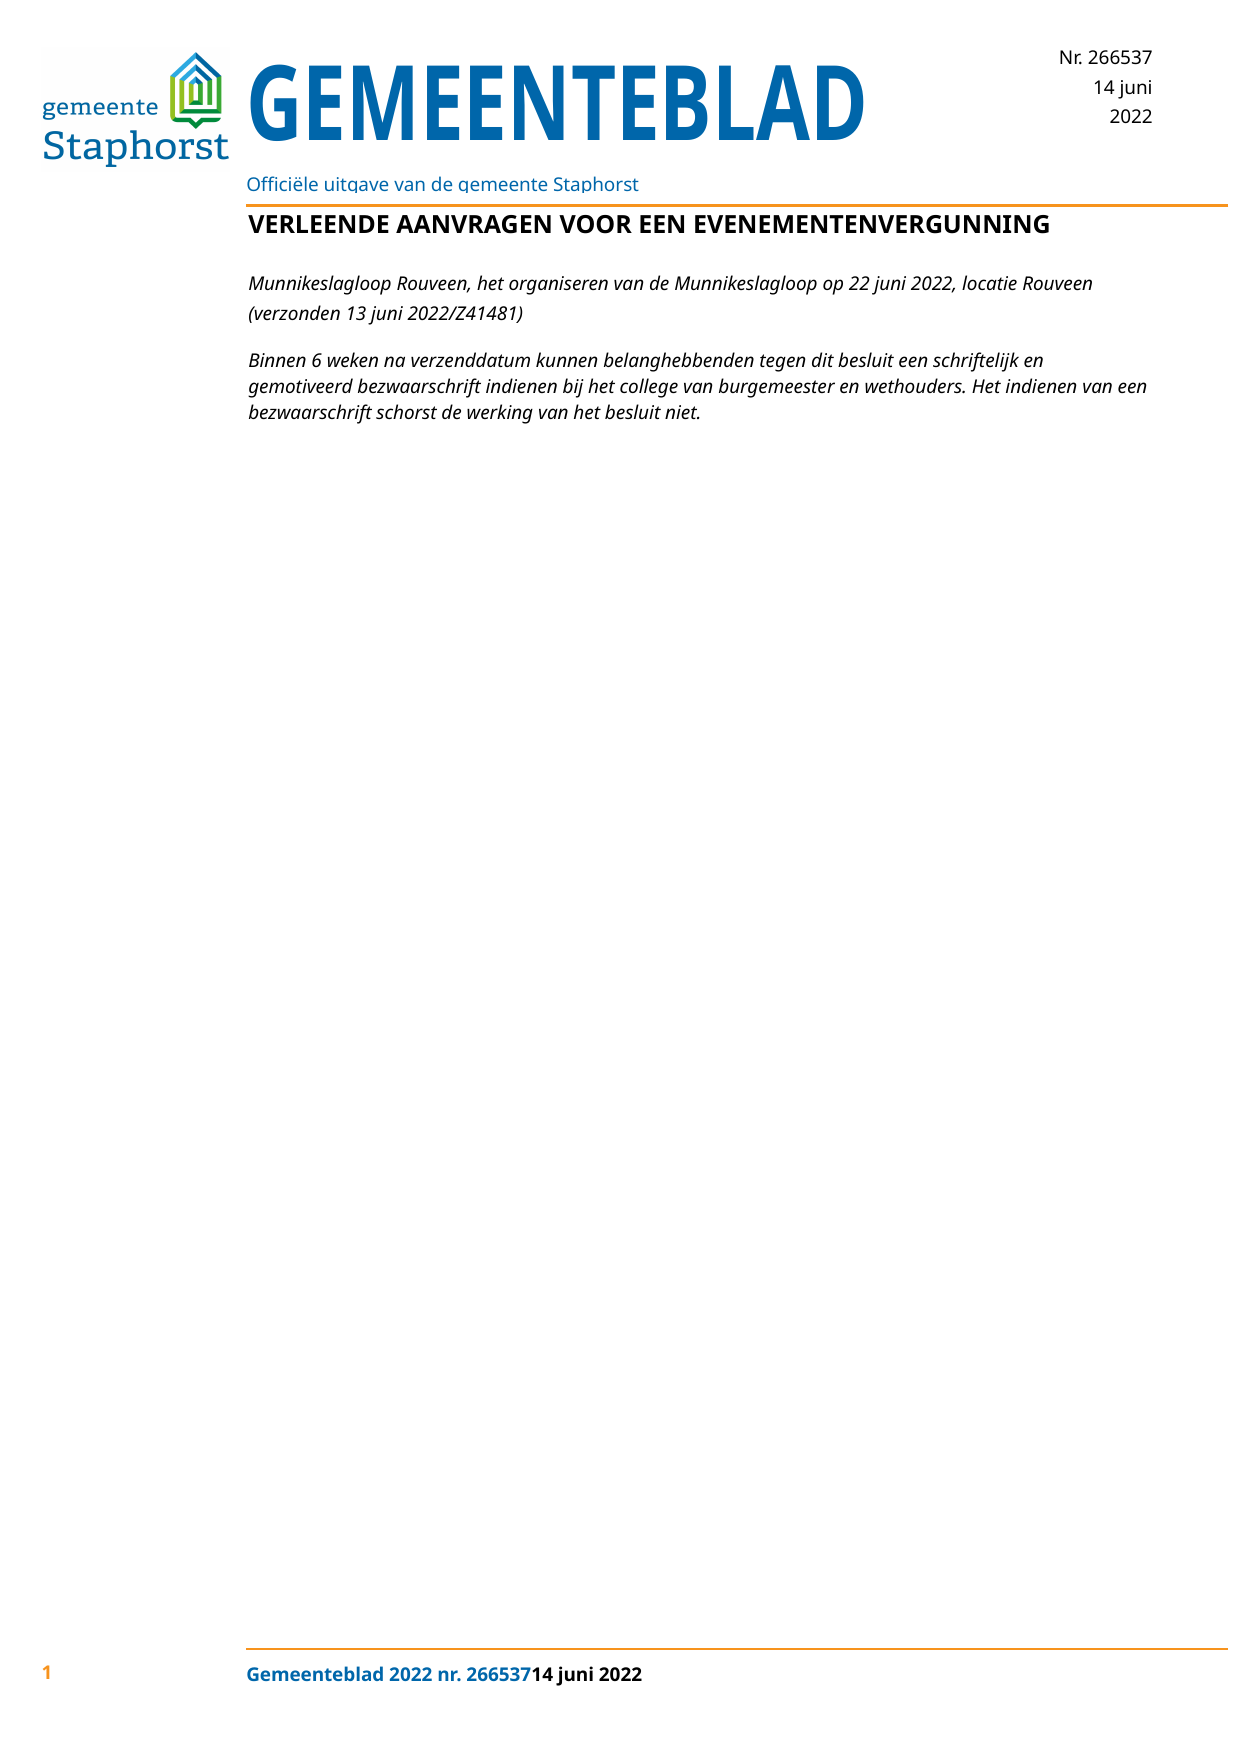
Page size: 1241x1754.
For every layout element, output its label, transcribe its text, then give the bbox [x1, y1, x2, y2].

picture [41, 47, 231, 172]
text Munnikeslagloop Rouveen, het organiseren van de Munnikeslagloop op 22 juni 2022, locatie Rouveen (verzonden 13 juni 2022/Z41481) [248, 270, 1152, 326]
text Binnen 6 weken na verzenddatum kunnen belanghebbenden tegen dit besluit een schriftelijk en gemotiveerd bezwaarschrift indienen bij het college van burgemeester en wethouders. Het indienen van een bezwaarschrift schorst de werking van het besluit niet. [248, 348, 1152, 425]
text VERLEENDE AANVRAGEN VOOR EEN EVENEMENTENVERGUNNING [248, 207, 1152, 241]
